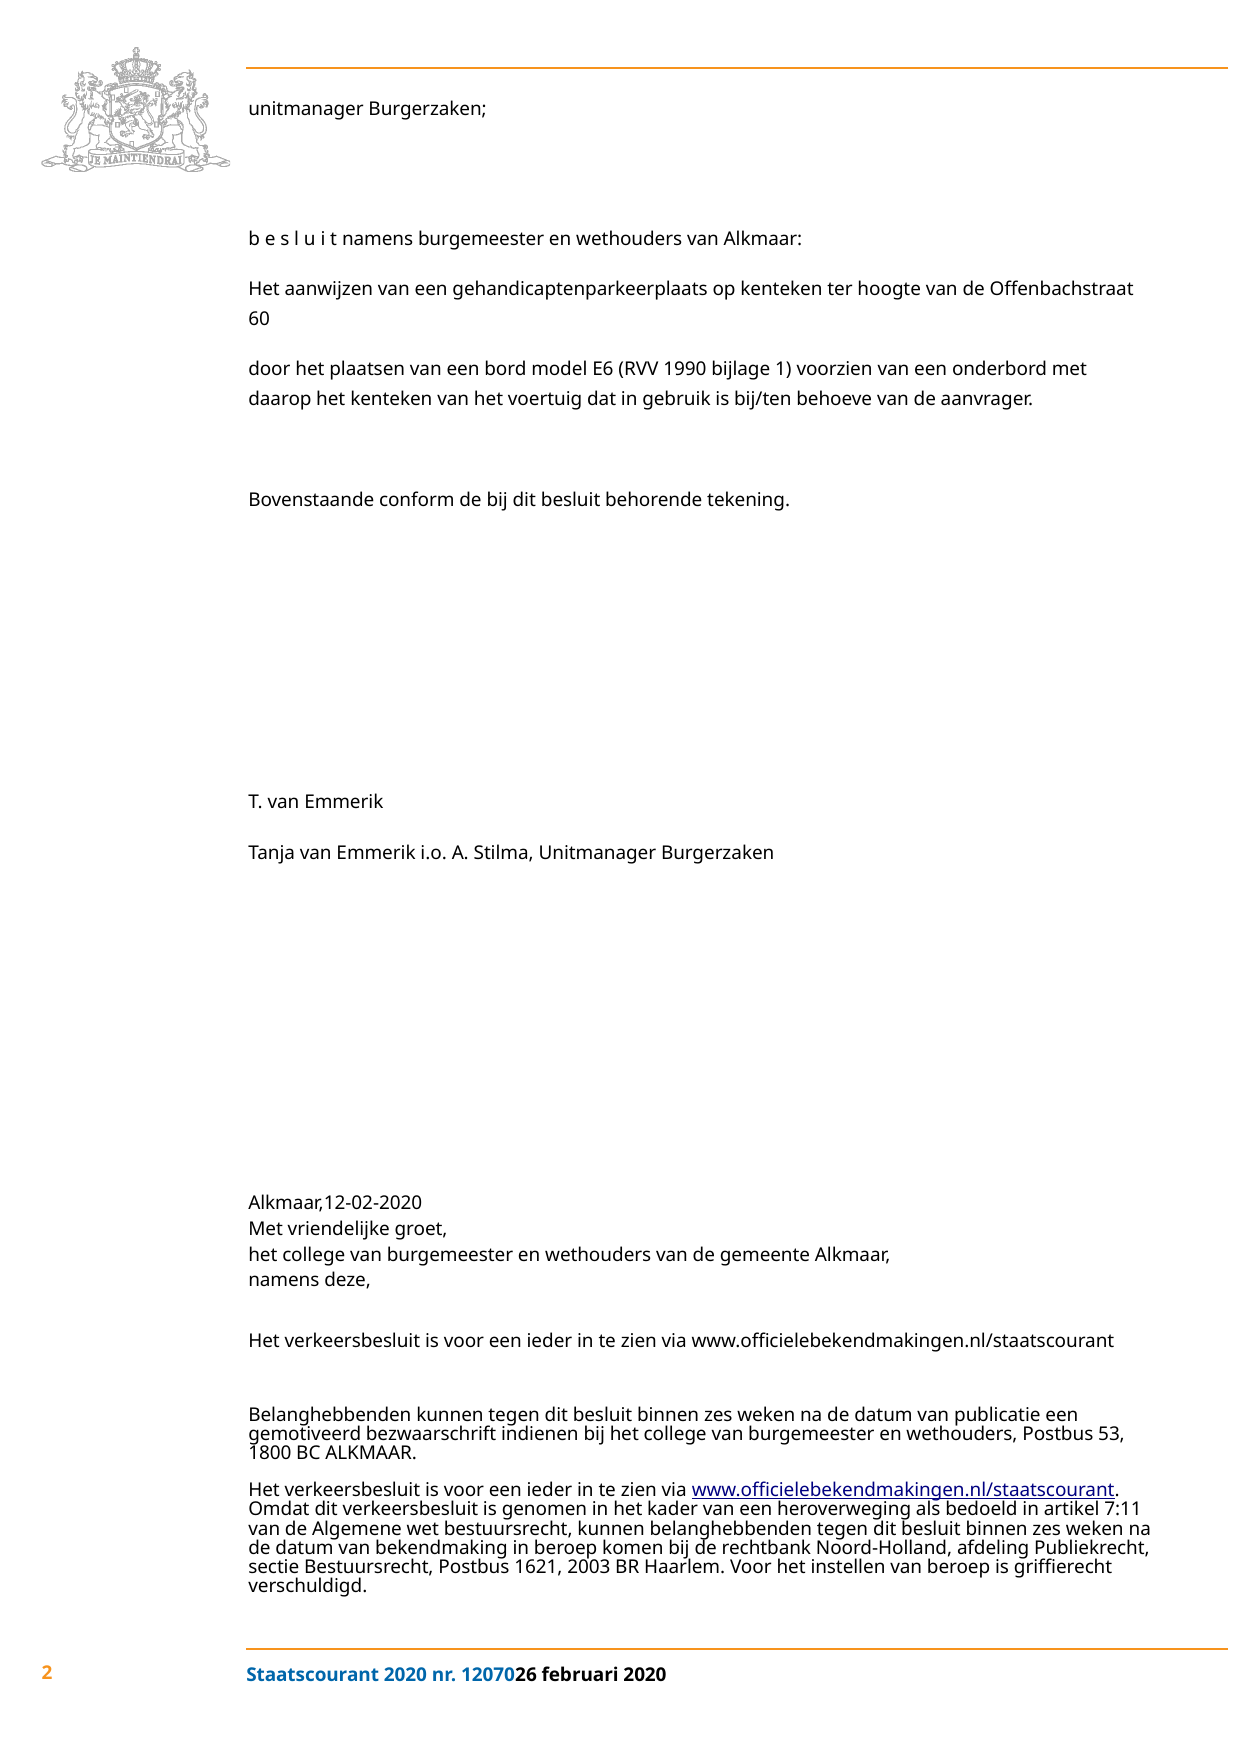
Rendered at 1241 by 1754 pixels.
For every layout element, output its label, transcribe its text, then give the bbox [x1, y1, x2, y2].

text b e s l u i t namens burgemeester en wethouders van Alkmaar: [248, 225, 1152, 251]
text Het verkeersbesluit is voor een ieder in te zien via www.officielebekendmakingen.nl/staatscourant. Omdat dit verkeersbesluit is genomen in het kader van een heroverweging als bedoeld in artikel 7:11 van de Algemene wet bestuursrecht, kunnen belanghebbenden tegen dit besluit binnen zes weken na de datum van bekendmaking in beroep komen bij de rechtbank Noord-Holland, afdeling Publiekrecht, sectie Bestuursrecht, Postbus 1621, 2003 BR Haarlem. Voor het instellen van beroep is griffierecht verschuldigd. [248, 1481, 1152, 1597]
text het college van burgemeester en wethouders van de gemeente Alkmaar, [248, 1241, 1152, 1266]
text Met vriendelijke groet, [248, 1215, 1152, 1241]
text T. van Emmerik [248, 788, 1152, 814]
text namens deze, [248, 1266, 1152, 1292]
picture [41, 47, 231, 172]
text Bovenstaande conform de bij dit besluit behorende tekening. [248, 486, 1152, 512]
text Tanja van Emmerik i.o. A. Stilma, Unitmanager Burgerzaken [248, 839, 1152, 865]
text Het aanwijzen van een gehandicaptenparkeerplaats op kenteken ter hoogte van de Offenbachstraat 60 [248, 276, 1152, 331]
text Het verkeersbesluit is voor een ieder in te zien via www.officielebekendmakingen.nl/staatscourant [248, 1332, 1152, 1351]
text Alkmaar,12-02-2020 [248, 1189, 1152, 1215]
text unitmanager Burgerzaken; [248, 95, 1152, 121]
text door het plaatsen van een bord model E6 (RVV 1990 bijlage 1) voorzien van een onderbord met daarop het kenteken van het voertuig dat in gebruik is bij/ten behoeve van de aanvrager. [248, 356, 1152, 411]
text Belanghebbenden kunnen tegen dit besluit binnen zes weken na de datum van publicatie een gemotiveerd bezwaarschrift indienen bij het college van burgemeester en wethouders, Postbus 53, 1800 BC ALKMAAR. [248, 1406, 1152, 1463]
